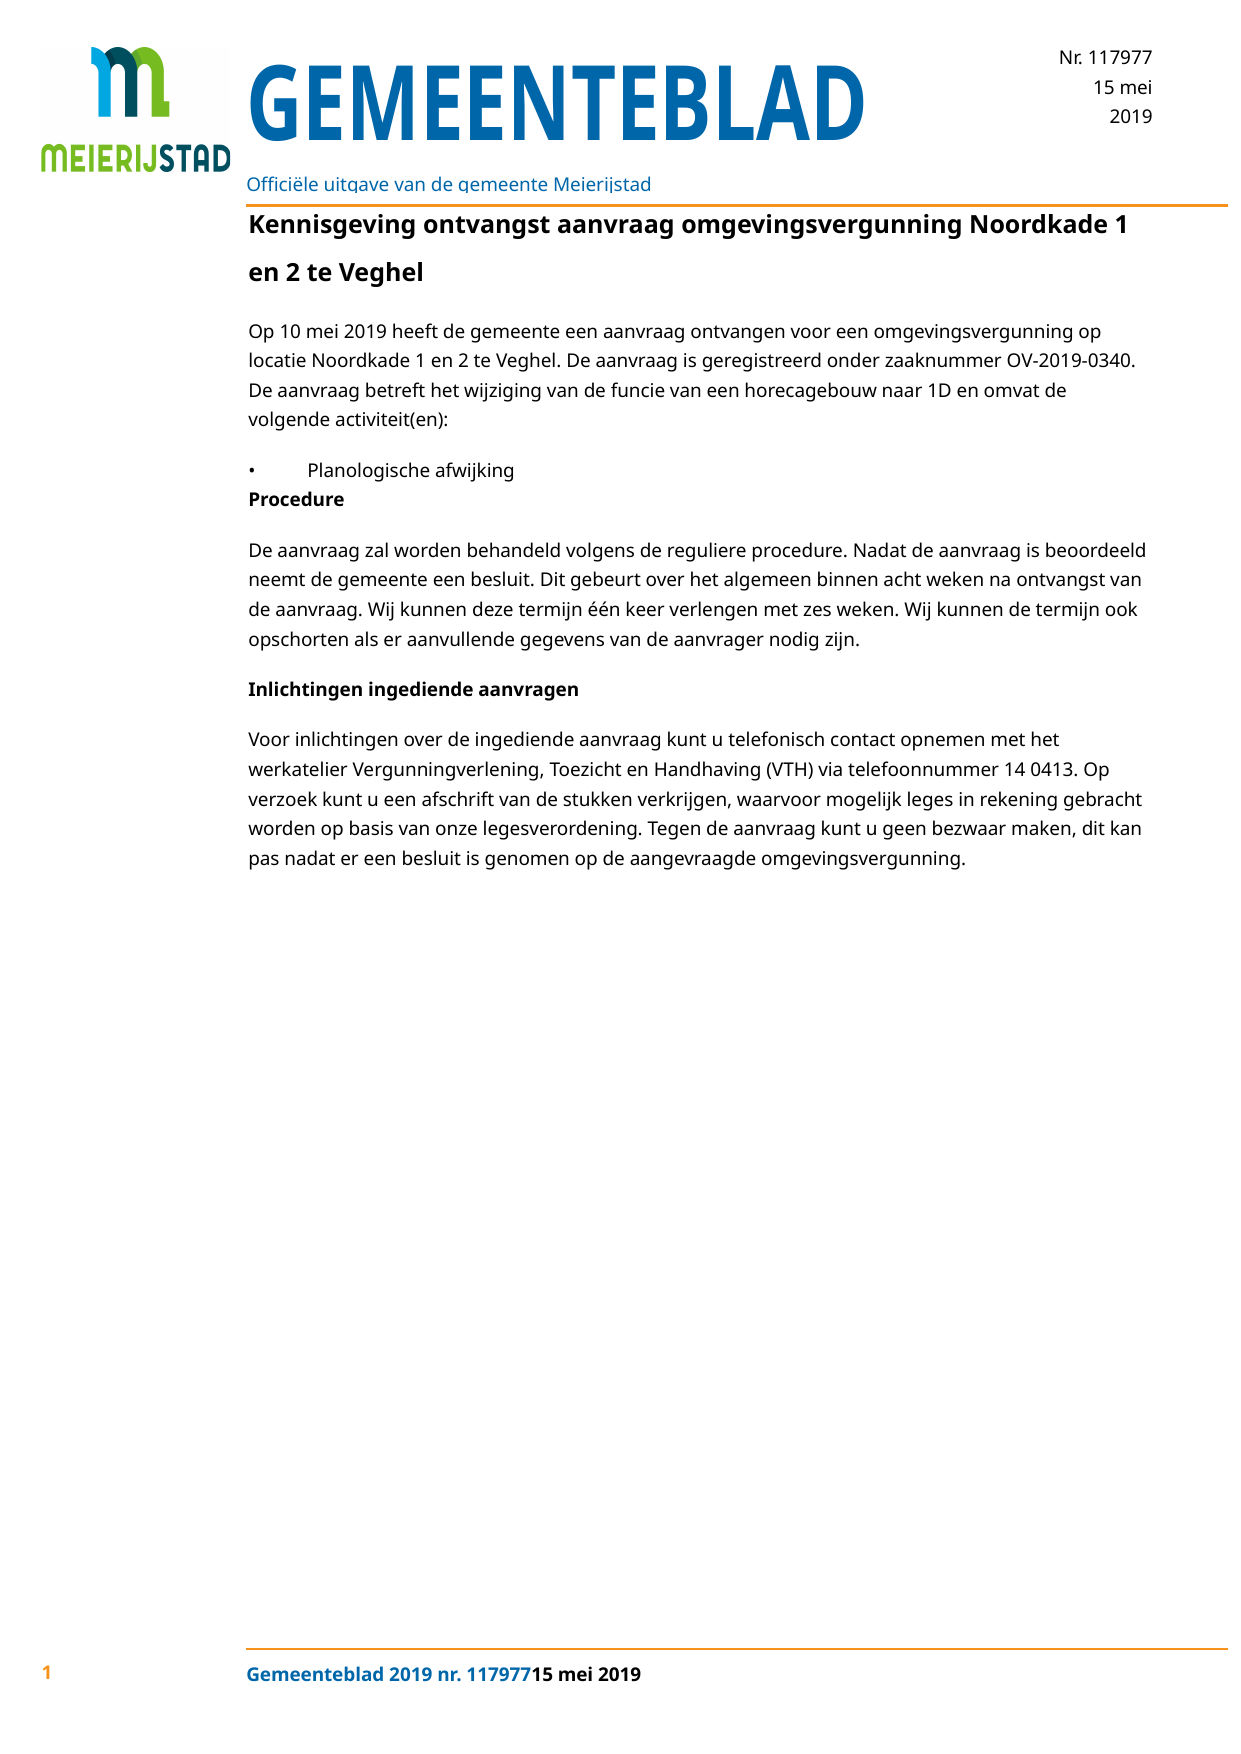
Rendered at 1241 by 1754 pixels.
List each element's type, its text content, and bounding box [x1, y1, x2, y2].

text Voor inlichtingen over de ingediende aanvraag kunt u telefonisch contact opnemen met het werkatelier Vergunningverlening, Toezicht en Handhaving (VTH) via telefoonnummer 14 0413. Op verzoek kunt u een afschrift van de stukken verkrijgen, waarvoor mogelijk leges in rekening gebracht worden op basis van onze legesverordening. Tegen de aanvraag kunt u geen bezwaar maken, dit kan pas nadat er een besluit is genomen op de aangevraagde omgevingsvergunning. [248, 727, 1152, 871]
text Procedure [248, 487, 1152, 512]
picture [41, 47, 231, 172]
text Op 10 mei 2019 heeft de gemeente een aanvraag ontvangen voor een omgevingsvergunning op locatie Noordkade 1 en 2 te Veghel. De aanvraag is geregistreerd onder zaaknummer OV-2019-0340. De aanvraag betreft het wijziging van de funcie van een horecagebouw naar 1D en omvat de volgende activiteit(en): [248, 318, 1152, 432]
text De aanvraag zal worden behandeld volgens de reguliere procedure. Nadat de aanvraag is beoordeeld neemt de gemeente een besluit. Dit gebeurt over het algemeen binnen acht weken na ontvangst van de aanvraag. Wij kunnen deze termijn één keer verlengen met zes weken. Wij kunnen de termijn ook opschorten als er aanvullende gegevens van de aanvrager nodig zijn. [248, 537, 1152, 652]
text Inlichtingen ingediende aanvragen [248, 676, 1152, 702]
list Planologische afwijking [248, 457, 1152, 483]
text Kennisgeving ontvangst aanvraag omgevingsvergunning Noordkade 1 en 2 te Veghel [248, 207, 1152, 288]
